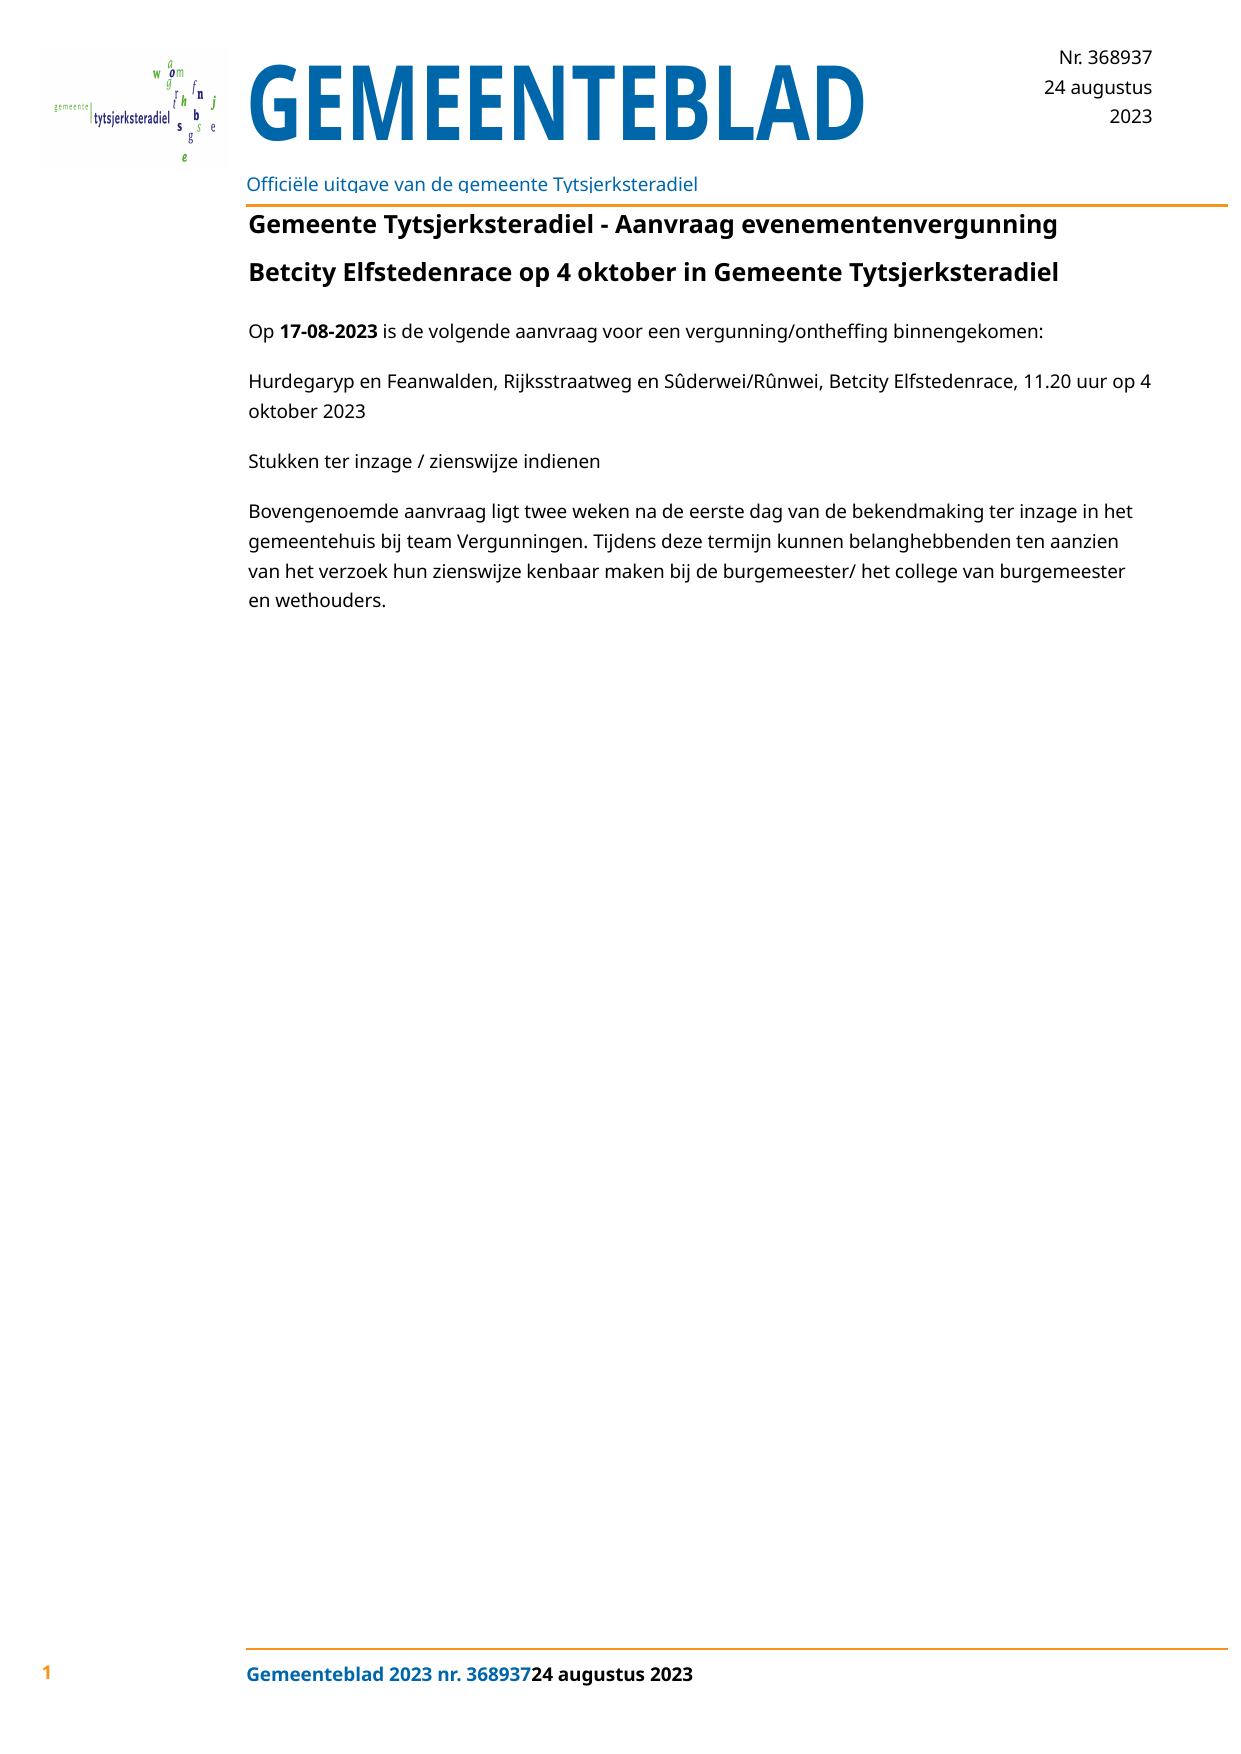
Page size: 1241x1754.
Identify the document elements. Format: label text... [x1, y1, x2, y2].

text Hurdegaryp en Feanwalden, Rijksstraatweg en Sûderwei/Rûnwei, Betcity Elfstedenrace, 11.20 uur op 4 oktober 2023 [248, 368, 1152, 424]
text Op 17-08-2023 is de volgende aanvraag voor een vergunning/ontheffing binnengekomen: [248, 318, 1152, 344]
text Gemeente Tytsjerksteradiel - Aanvraag evenementenvergunning Betcity Elfstedenrace op 4 oktober in Gemeente Tytsjerksteradiel [248, 207, 1152, 288]
text Stukken ter inzage / zienswijze indienen [248, 448, 1152, 474]
picture [41, 47, 231, 172]
text Bovengenoemde aanvraag ligt twee weken na de eerste dag van de bekendmaking ter inzage in het gemeentehuis bij team Vergunningen. Tijdens deze termijn kunnen belanghebbenden ten aanzien van het verzoek hun zienswijze kenbaar maken bij de burgemeester/ het college van burgemeester en wethouders. [248, 499, 1152, 613]
